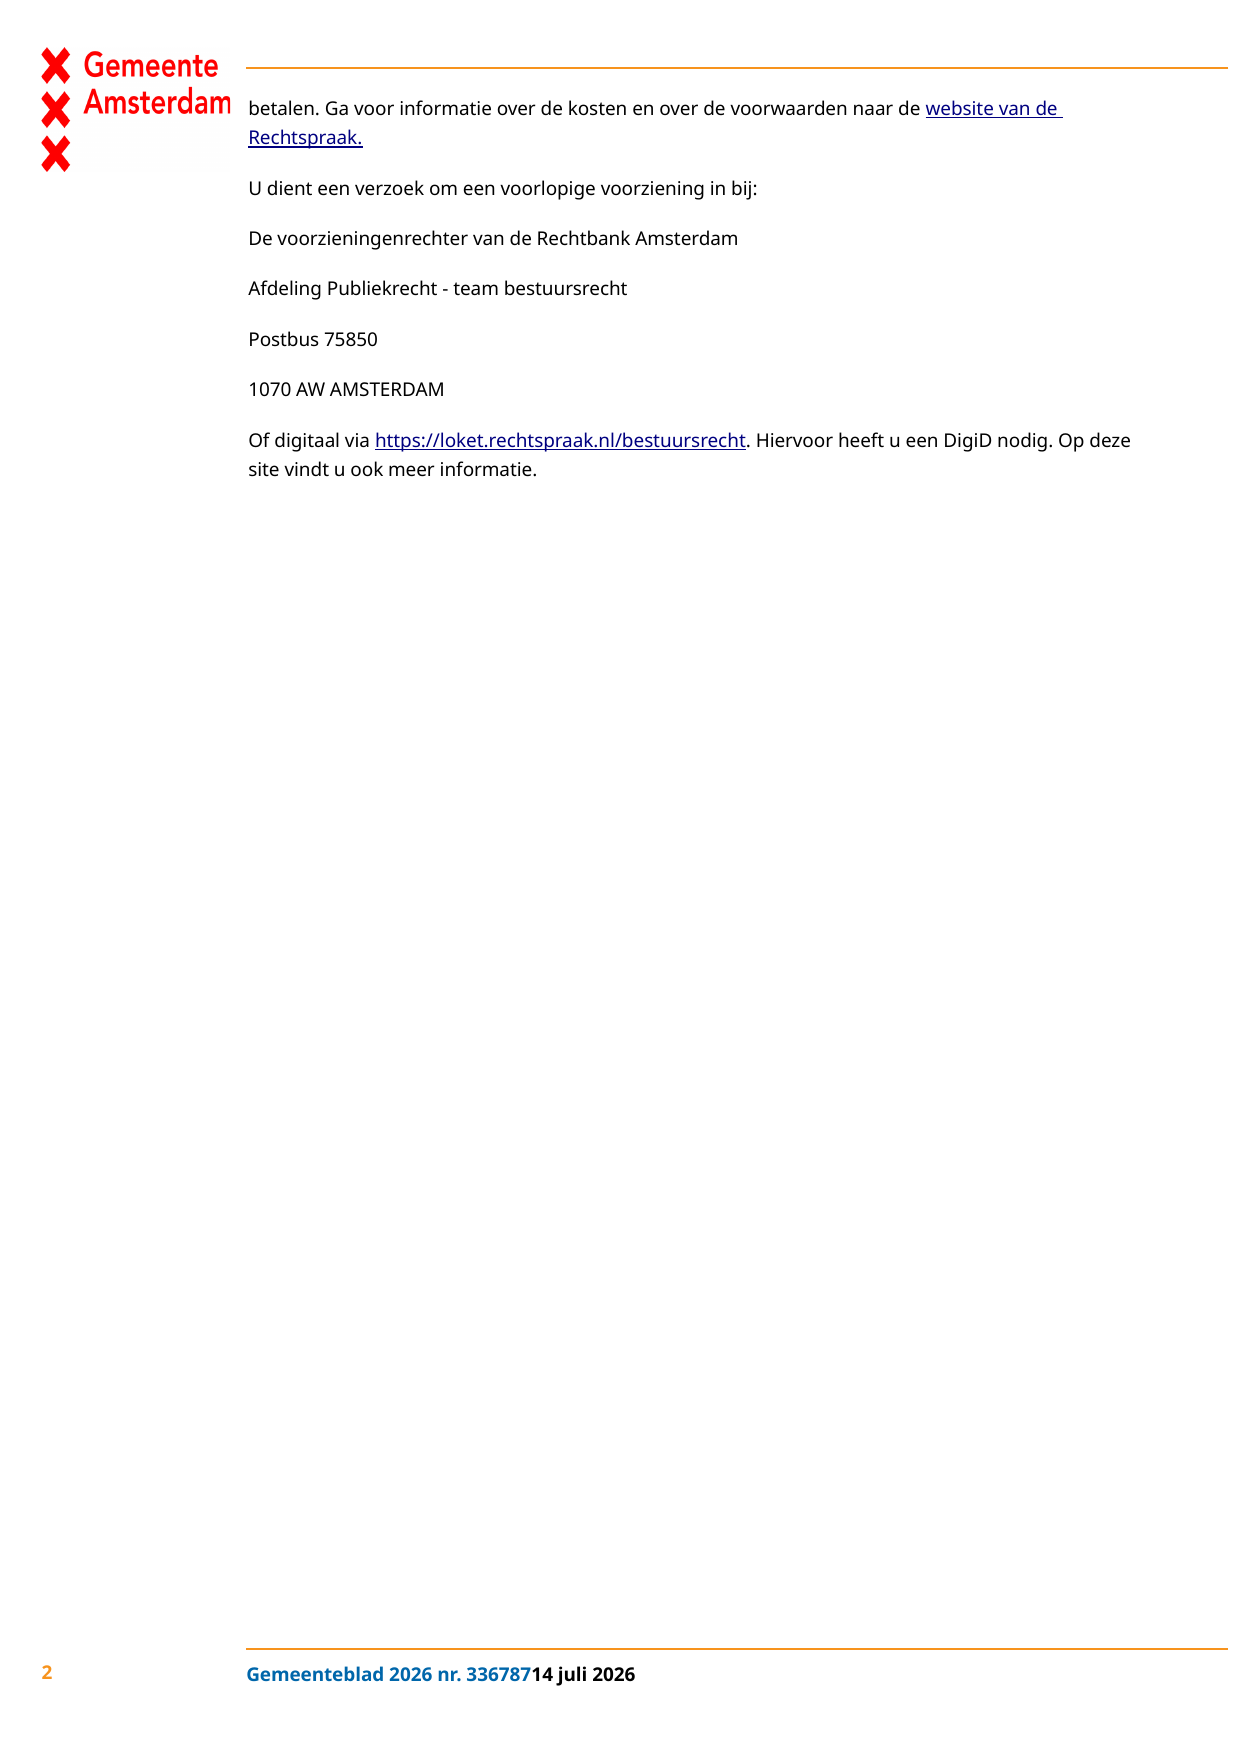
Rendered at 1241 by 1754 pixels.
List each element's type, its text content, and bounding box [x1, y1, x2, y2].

text 1070 AW AMSTERDAM [248, 376, 1152, 402]
text betalen. Ga voor informatie over de kosten en over de voorwaarden naar de website van de Rechtspraak. [248, 95, 1152, 150]
text U dient een verzoek om een voorlopige voorziening in bij: [248, 175, 1152, 201]
text De voorzieningenrechter van de Rechtbank Amsterdam [248, 225, 1152, 251]
text Of digitaal via https://loket.rechtspraak.nl/bestuursrecht. Hiervoor heeft u een DigiD nodig. Op deze site vindt u ook meer informatie. [248, 427, 1152, 482]
text Postbus 75850 [248, 326, 1152, 352]
text Afdeling Publiekrecht - team bestuursrecht [248, 276, 1152, 301]
picture [41, 47, 231, 172]
